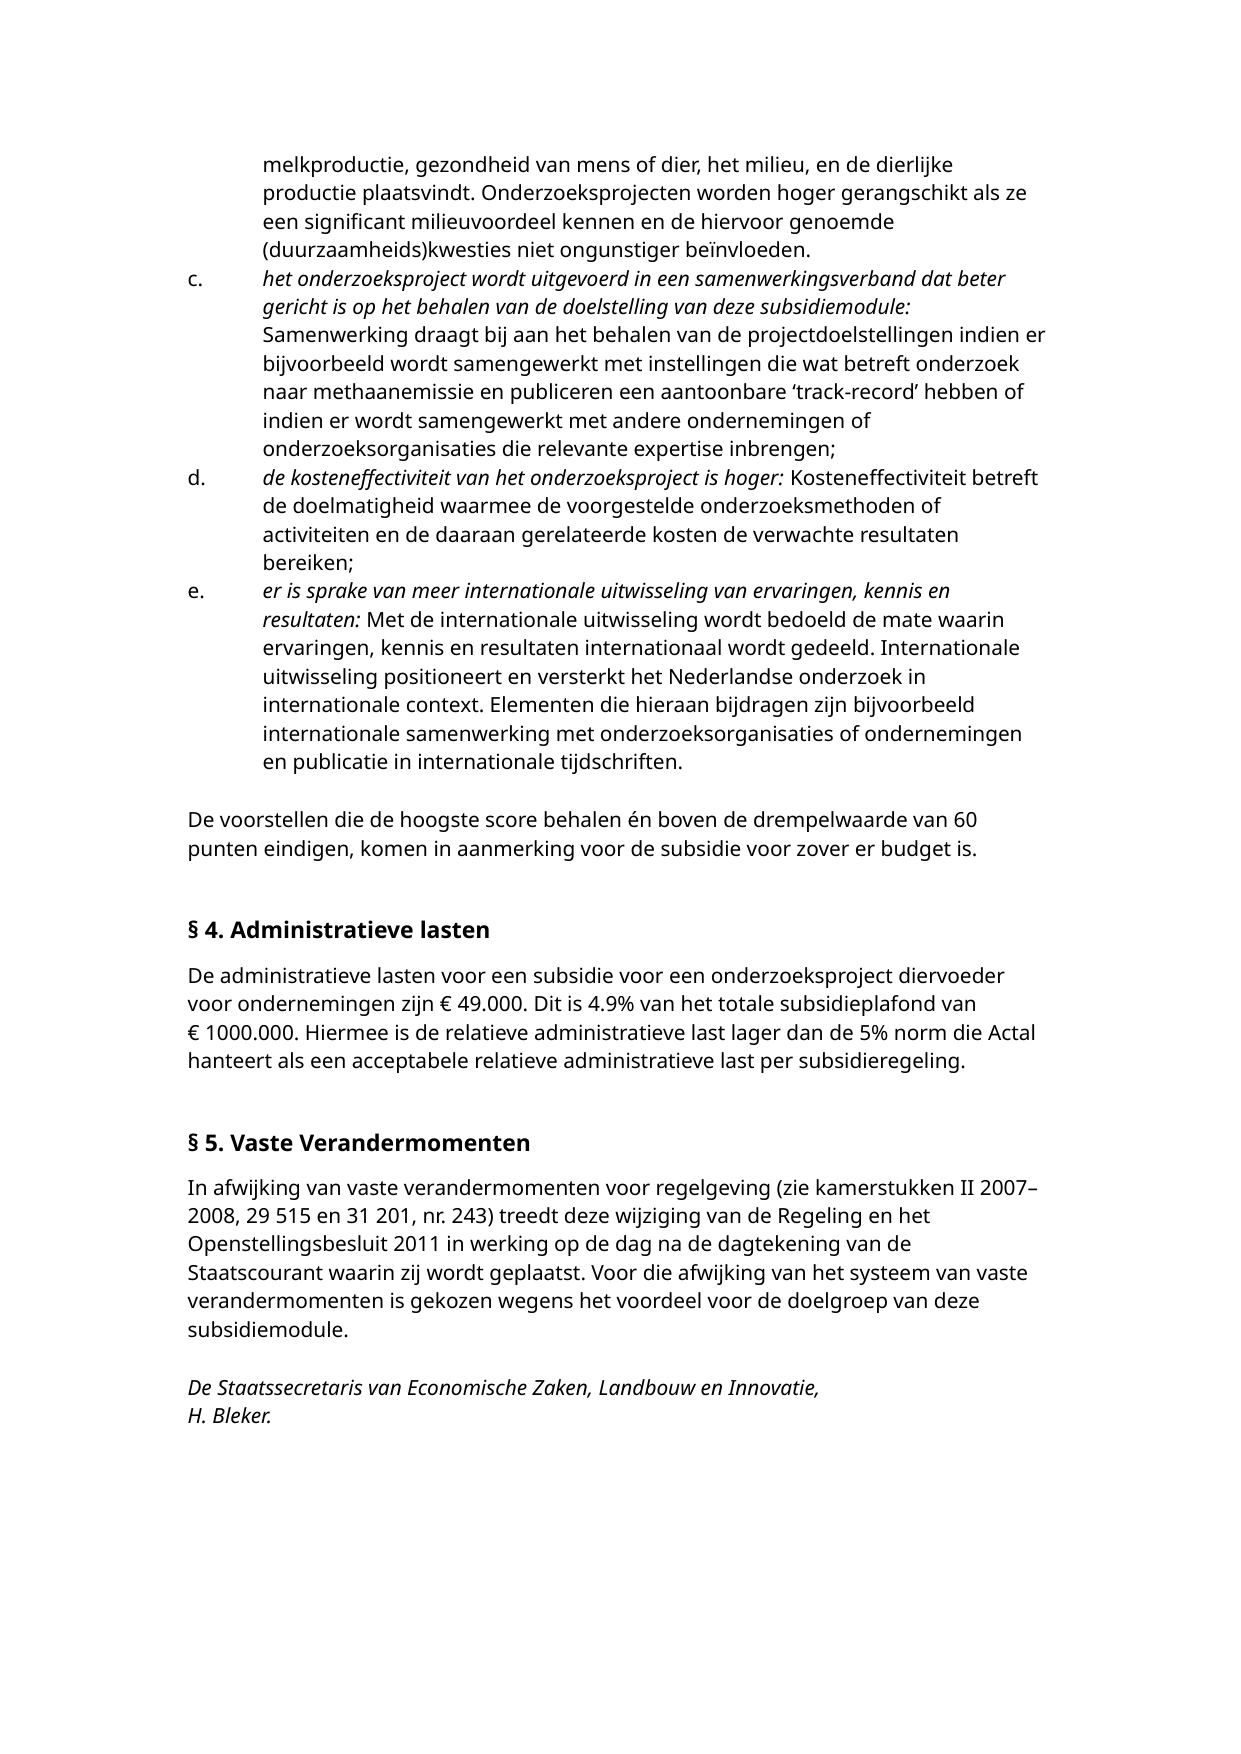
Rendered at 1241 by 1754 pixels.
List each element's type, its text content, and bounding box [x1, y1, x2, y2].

list melkproductie, gezondheid van mens of dier, het milieu, en de dierlijke productie plaatsvindt. Onderzoeksprojecten worden hoger gerangschikt als ze een significant milieuvoordeel kennen en de hiervoor genoemde (duurzaamheids)kwesties niet ongunstiger beïnvloeden. [187, 150, 1053, 264]
text De voorstellen die de hoogste score behalen én boven de drempelwaarde van 60 punten eindigen, komen in aanmerking voor de subsidie voor zover er budget is. [187, 806, 1053, 862]
subtitle § 5. Vaste Verandermomenten [187, 1126, 1053, 1158]
list de kosteneffectiviteit van het onderzoeksproject is hoger: Kosteneffectiviteit betreft de doelmatigheid waarmee de voorgestelde onderzoeksmethoden of activiteiten en de daaraan gerelateerde kosten de verwachte resultaten bereiken; [187, 463, 1053, 577]
text De Staatssecretaris van Economische Zaken, Landbouw en Innovatie, [187, 1373, 1053, 1401]
text H. Bleker. [187, 1401, 1053, 1430]
text De administratieve lasten voor een subsidie voor een onderzoeksproject diervoeder voor ondernemingen zijn € 49.000. Dit is 4.9% van het totale subsidieplafond van € 1000.000. Hiermee is de relatieve administratieve last lager dan de 5% norm die Actal hanteert als een acceptabele relatieve administratieve last per subsidieregeling. [187, 961, 1053, 1074]
list er is sprake van meer internationale uitwisseling van ervaringen, kennis en resultaten: Met de internationale uitwisseling wordt bedoeld de mate waarin ervaringen, kennis en resultaten internationaal wordt gedeeld. Internationale uitwisseling positioneert en versterkt het Nederlandse onderzoek in internationale context. Elementen die hieraan bijdragen zijn bijvoorbeeld internationale samenwerking met onderzoeksorganisaties of ondernemingen en publicatie in internationale tijdschriften. [187, 577, 1053, 776]
subtitle § 4. Administratieve lasten [187, 914, 1053, 946]
text In afwijking van vaste verandermomenten voor regelgeving (zie kamerstukken II 2007–2008, 29 515 en 31 201, nr. 243) treedt deze wijziging van de Regeling en het Openstellingsbesluit 2011 in werking op de dag na de dagtekening van de Staatscourant waarin zij wordt geplaatst. Voor die afwijking van het systeem van vaste verandermomenten is gekozen wegens het voordeel voor de doelgroep van deze subsidiemodule. [187, 1173, 1053, 1343]
list het onderzoeksproject wordt uitgevoerd in een samenwerkingsverband dat beter gericht is op het behalen van de doelstelling van deze subsidiemodule: Samenwerking draagt bij aan het behalen van de projectdoelstellingen indien er bijvoorbeeld wordt samengewerkt met instellingen die wat betreft onderzoek naar methaanemissie en publiceren een aantoonbare ‘track-record’ hebben of indien er wordt samengewerkt met andere ondernemingen of onderzoeksorganisaties die relevante expertise inbrengen; [187, 264, 1053, 463]
